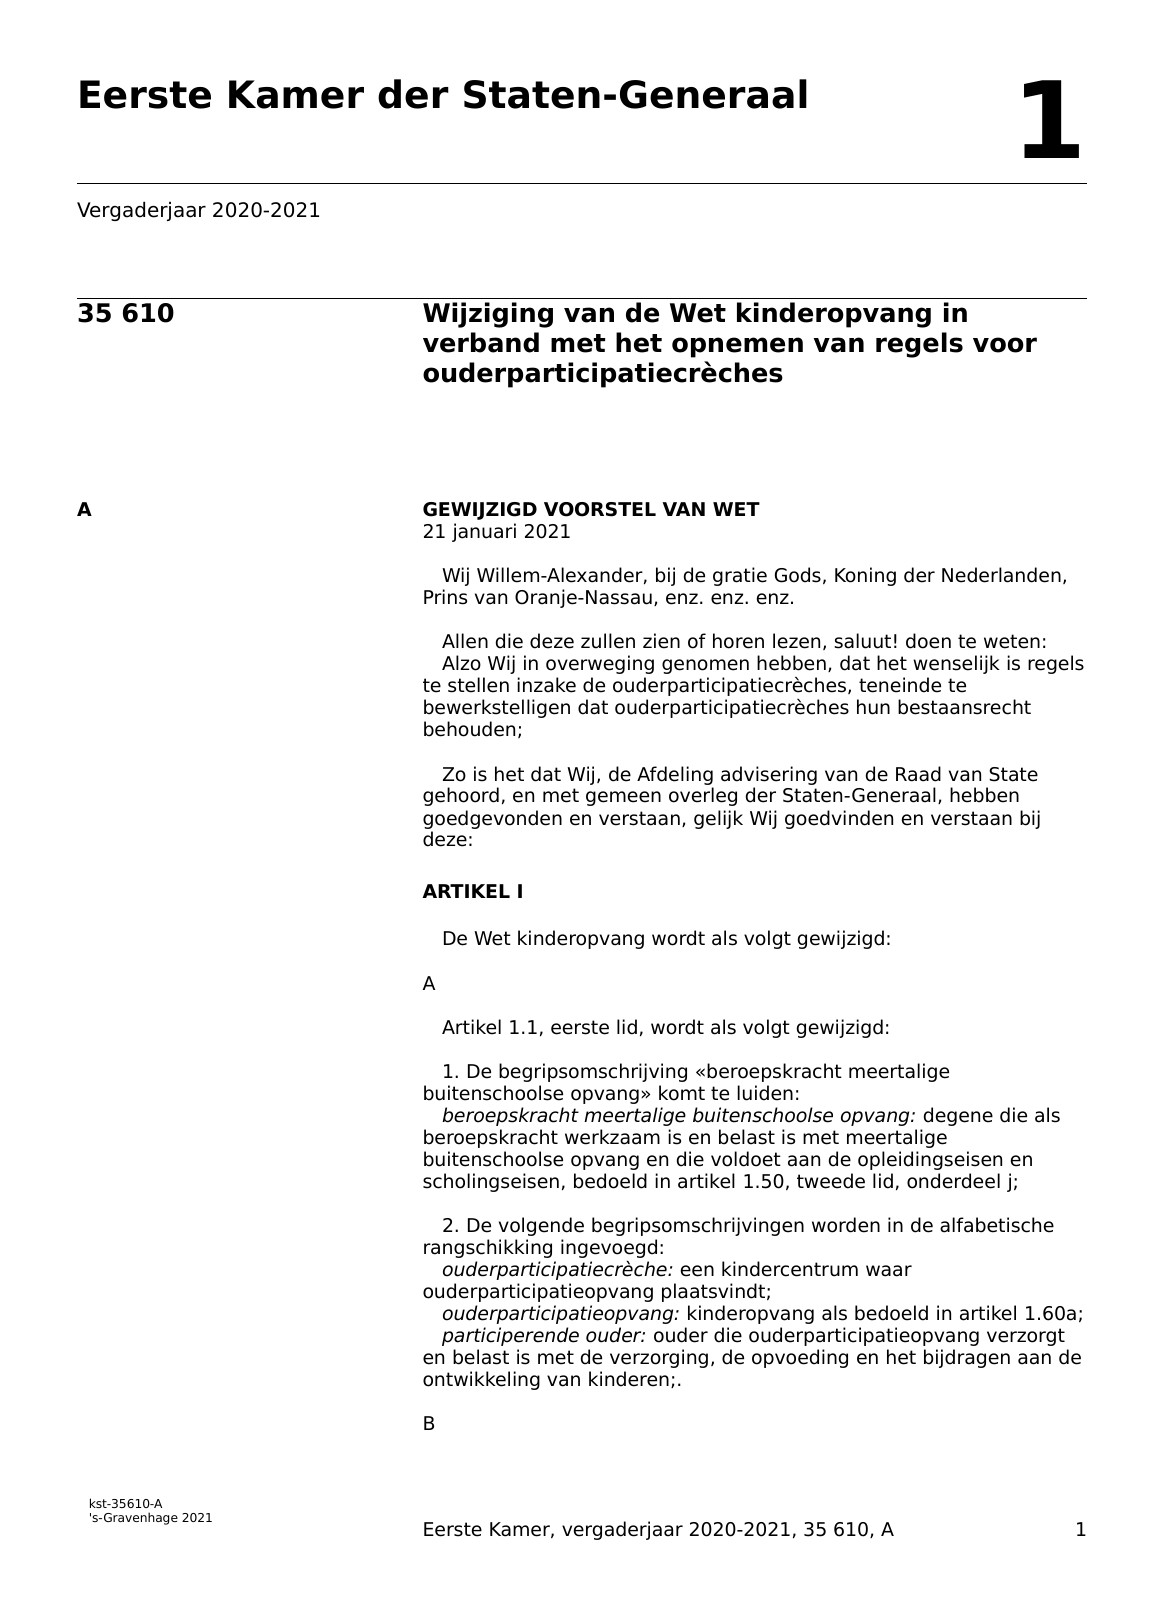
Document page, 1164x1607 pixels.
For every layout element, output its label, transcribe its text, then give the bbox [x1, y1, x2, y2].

text Wij Willem-Alexander, bij de gratie Gods, Koning der Nederlanden, Prins van Oranje-Nassau, enz. enz. enz. [422, 565, 1087, 609]
text kst-35610-A [88, 1497, 323, 1511]
text Zo is het dat Wij, de Afdeling advisering van de Raad van State gehoord, en met gemeen overleg der Staten-Generaal, hebben goedgevonden en verstaan, gelijk Wij goedvinden en verstaan bij deze: [422, 763, 1087, 851]
text 21 januari 2021 [422, 521, 1087, 543]
text participerende ouder: ouder die ouderparticipatieopvang verzorgt en belast is met de verzorging, de opvoeding en het bijdragen aan de ontwikkeling van kinderen;. [422, 1325, 1087, 1391]
text Artikel 1.1, eerste lid, wordt als volgt gewijzigd: [422, 1017, 1087, 1039]
text ouderparticipatiecrèche: een kindercentrum waar ouderparticipatieopvang plaatsvindt; [422, 1259, 1087, 1303]
text Alzo Wij in overweging genomen hebben, dat het wenselijk is regels te stellen inzake de ouderparticipatiecrèches, teneinde te bewerkstelligen dat ouderparticipatiecrèches hun bestaansrecht behouden; [422, 653, 1087, 741]
text 's-Gravenhage 2021 [88, 1511, 323, 1525]
subtitle A GEWIJZIGD VOORSTEL VAN WET [77, 499, 1087, 521]
text De Wet kinderopvang wordt als volgt gewijzigd: [422, 928, 1087, 950]
text A [422, 972, 1087, 994]
text Allen die deze zullen zien of horen lezen, saluut! doen te weten: [422, 631, 1087, 653]
text beroepskracht meertalige buitenschoolse opvang: degene die als beroepskracht werkzaam is en belast is met meertalige buitenschoolse opvang en die voldoet aan de opleidingseisen en scholingseisen, bedoeld in artikel 1.50, tweede lid, onderdeel j; [422, 1105, 1087, 1193]
text B [422, 1413, 1087, 1435]
text ouderparticipatieopvang: kinderopvang als bedoeld in artikel 1.60a; [422, 1303, 1087, 1325]
subtitle 35 610 Wijziging van de Wet kinderopvang in verband met het opnemen van regels voor ouderparticipatiecrèches [77, 299, 1087, 388]
text 2. De volgende begripsomschrijvingen worden in de alfabetische rangschikking ingevoegd: [422, 1215, 1087, 1259]
table_header Eerste Kamer der Staten-Generaal [77, 59, 886, 183]
table_cell Vergaderjaar 2020-2021 [77, 184, 1087, 298]
table_header 1 [886, 59, 1087, 183]
text 1. De begripsomschrijving «beroepskracht meertalige buitenschoolse opvang» komt te luiden: [422, 1061, 1087, 1105]
subtitle ARTIKEL I [422, 881, 1087, 903]
